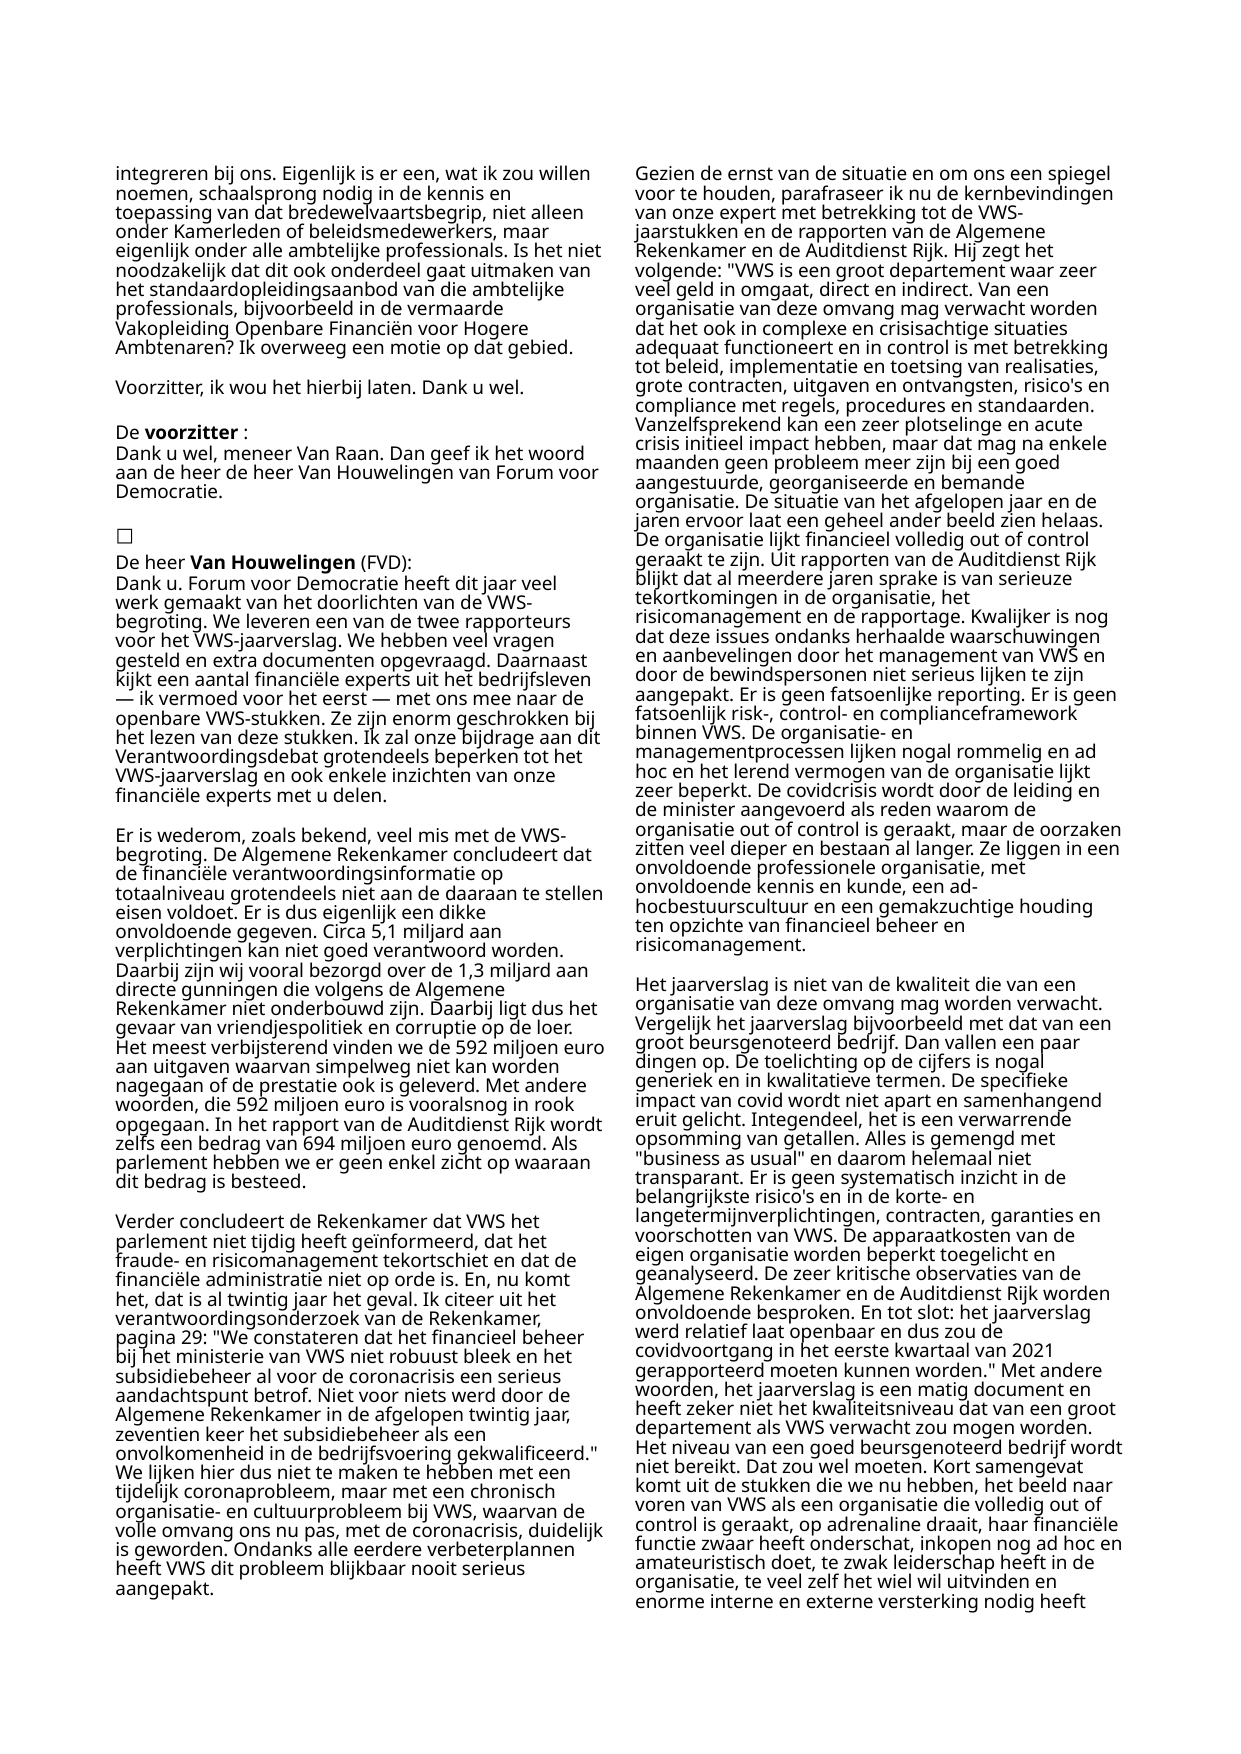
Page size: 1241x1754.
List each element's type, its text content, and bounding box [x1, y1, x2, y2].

text Voorzitter, ik wou het hierbij laten. Dank u wel. [115, 379, 605, 398]
text De voorzitter : [115, 419, 605, 444]
text ⬜ [115, 523, 605, 549]
text Verder concludeert de Rekenkamer dat VWS het parlement niet tijdig heeft geïnformeerd, dat het fraude- en risicomanagement tekortschiet en dat de financiële administratie niet op orde is. En, nu komt het, dat is al twintig jaar het geval. Ik citeer uit het verantwoordingsonderzoek van de Rekenkamer, pagina 29: "We constateren dat het financieel beheer bij het ministerie van VWS niet robuust bleek en het subsidiebeheer al voor de coronacrisis een serieus aandachtspunt betrof. Niet voor niets werd door de Algemene Rekenkamer in de afgelopen twintig jaar, zeventien keer het subsidiebeheer als een onvolkomenheid in de bedrijfsvoering gekwalificeerd." We lijken hier dus niet te maken te hebben met een tijdelijk coronaprobleem, maar met een chronisch organisatie- en cultuurprobleem bij VWS, waarvan de volle omvang ons nu pas, met de coronacrisis, duidelijk is geworden. Ondanks alle eerdere verbeterplannen heeft VWS dit probleem blijkbaar nooit serieus aangepakt. [115, 1213, 605, 1599]
text Er is wederom, zoals bekend, veel mis met de VWS-begroting. De Algemene Rekenkamer concludeert dat de financiële verantwoordingsinformatie op totaalniveau grotendeels niet aan de daaraan te stellen eisen voldoet. Er is dus eigenlijk een dikke onvoldoende gegeven. Circa 5,1 miljard aan verplichtingen kan niet goed verantwoord worden. Daarbij zijn wij vooral bezorgd over de 1,3 miljard aan directe gunningen die volgens de Algemene Rekenkamer niet onderbouwd zijn. Daarbij ligt dus het gevaar van vriendjespolitiek en corruptie op de loer. Het meest verbijsterend vinden we de 592 miljoen euro aan uitgaven waarvan simpelweg niet kan worden nagegaan of de prestatie ook is geleverd. Met andere woorden, die 592 miljoen euro is vooralsnog in rook opgegaan. In het rapport van de Auditdienst Rijk wordt zelfs een bedrag van 694 miljoen euro genoemd. Als parlement hebben we er geen enkel zicht op waaraan dit bedrag is besteed. [115, 827, 605, 1193]
text Dank u. Forum voor Democratie heeft dit jaar veel werk gemaakt van het doorlichten van de VWS-begroting. We leveren een van de twee rapporteurs voor het VWS-jaarverslag. We hebben veel vragen gesteld en extra documenten opgevraagd. Daarnaast kijkt een aantal financiële experts uit het bedrijfsleven — ik vermoed voor het eerst — met ons mee naar de openbare VWS-stukken. Ze zijn enorm geschrokken bij het lezen van deze stukken. Ik zal onze bijdrage aan dit Verantwoordingsdebat grotendeels beperken tot het VWS-jaarverslag en ook enkele inzichten van onze financiële experts met u delen. [115, 575, 605, 806]
text De heer Van Houwelingen (FVD): [115, 549, 605, 575]
text integreren bij ons. Eigenlijk is er een, wat ik zou willen noemen, schaalsprong nodig in de kennis en toepassing van dat bredewelvaartsbegrip, niet alleen onder Kamerleden of beleidsmedewerkers, maar eigenlijk onder alle ambtelijke professionals. Is het niet noodzakelijk dat dit ook onderdeel gaat uitmaken van het standaardopleidingsaanbod van die ambtelijke professionals, bijvoorbeeld in de vermaarde Vakopleiding Openbare Financiën voor Hogere Ambtenaren? Ik overweeg een motie op dat gebied. [115, 165, 605, 358]
text Dank u wel, meneer Van Raan. Dan geef ik het woord aan de heer de heer Van Houwelingen van Forum voor Democratie. [115, 444, 605, 502]
text Gezien de ernst van de situatie en om ons een spiegel voor te houden, parafraseer ik nu de kernbevindingen van onze expert met betrekking tot de VWS-jaarstukken en de rapporten van de Algemene Rekenkamer en de Auditdienst Rijk. Hij zegt het volgende: "VWS is een groot departement waar zeer veel geld in omgaat, direct en indirect. Van een organisatie van deze omvang mag verwacht worden dat het ook in complexe en crisisachtige situaties adequaat functioneert en in control is met betrekking tot beleid, implementatie en toetsing van realisaties, grote contracten, uitgaven en ontvangsten, risico's en compliance met regels, procedures en standaarden. Vanzelfsprekend kan een zeer plotselinge en acute crisis initieel impact hebben, maar dat mag na enkele maanden geen probleem meer zijn bij een goed aangestuurde, georganiseerde en bemande organisatie. De situatie van het afgelopen jaar en de jaren ervoor laat een geheel ander beeld zien helaas. De organisatie lijkt financieel volledig out of control geraakt te zijn. Uit rapporten van de Auditdienst Rijk blijkt dat al meerdere jaren sprake is van serieuze tekortkomingen in de organisatie, het risicomanagement en de rapportage. Kwalijker is nog dat deze issues ondanks herhaalde waarschuwingen en aanbevelingen door het management van VWS en door de bewindspersonen niet serieus lijken te zijn aangepakt. Er is geen fatsoenlijke reporting. Er is geen fatsoenlijk risk-, control- en complianceframework binnen VWS. De organisatie- en managementprocessen lijken nogal rommelig en ad hoc en het lerend vermogen van de organisatie lijkt zeer beperkt. De covidcrisis wordt door de leiding en de minister aangevoerd als reden waarom de organisatie out of control is geraakt, maar de oorzaken zitten veel dieper en bestaan al langer. Ze liggen in een onvoldoende professionele organisatie, met onvoldoende kennis en kunde, een ad-hocbestuurscultuur en een gemakzuchtige houding ten opzichte van financieel beheer en risicomanagement. [635, 165, 1125, 955]
text Het jaarverslag is niet van de kwaliteit die van een organisatie van deze omvang mag worden verwacht. Vergelijk het jaarverslag bijvoorbeeld met dat van een groot beursgenoteerd bedrijf. Dan vallen een paar dingen op. De toelichting op de cijfers is nogal generiek en in kwalitatieve termen. De specifieke impact van covid wordt niet apart en samenhangend eruit gelicht. Integendeel, het is een verwarrende opsomming van getallen. Alles is gemengd met "business as usual" en daarom helemaal niet transparant. Er is geen systematisch inzicht in de belangrijkste risico's en in de korte- en langetermijnverplichtingen, contracten, garanties en voorschotten van VWS. De apparaatkosten van de eigen organisatie worden beperkt toegelicht en geanalyseerd. De zeer kritische observaties van de Algemene Rekenkamer en de Auditdienst Rijk worden onvoldoende besproken. En tot slot: het jaarverslag werd relatief laat openbaar en dus zou de covidvoortgang in het eerste kwartaal van 2021 gerapporteerd moeten kunnen worden." Met andere woorden, het jaarverslag is een matig document en heeft zeker niet het kwaliteitsniveau dat van een groot departement als VWS verwacht zou mogen worden. Het niveau van een goed beursgenoteerd bedrijf wordt niet bereikt. Dat zou wel moeten. Kort samengevat komt uit de stukken die we nu hebben, het beeld naar voren van VWS als een organisatie die volledig out of control is geraakt, op adrenaline draait, haar financiële functie zwaar heeft onderschat, inkopen nog ad hoc en amateuristisch doet, te zwak leiderschap heeft in de organisatie, te veel zelf het wiel wil uitvinden en enorme interne en externe versterking nodig heeft [635, 976, 1125, 1612]
